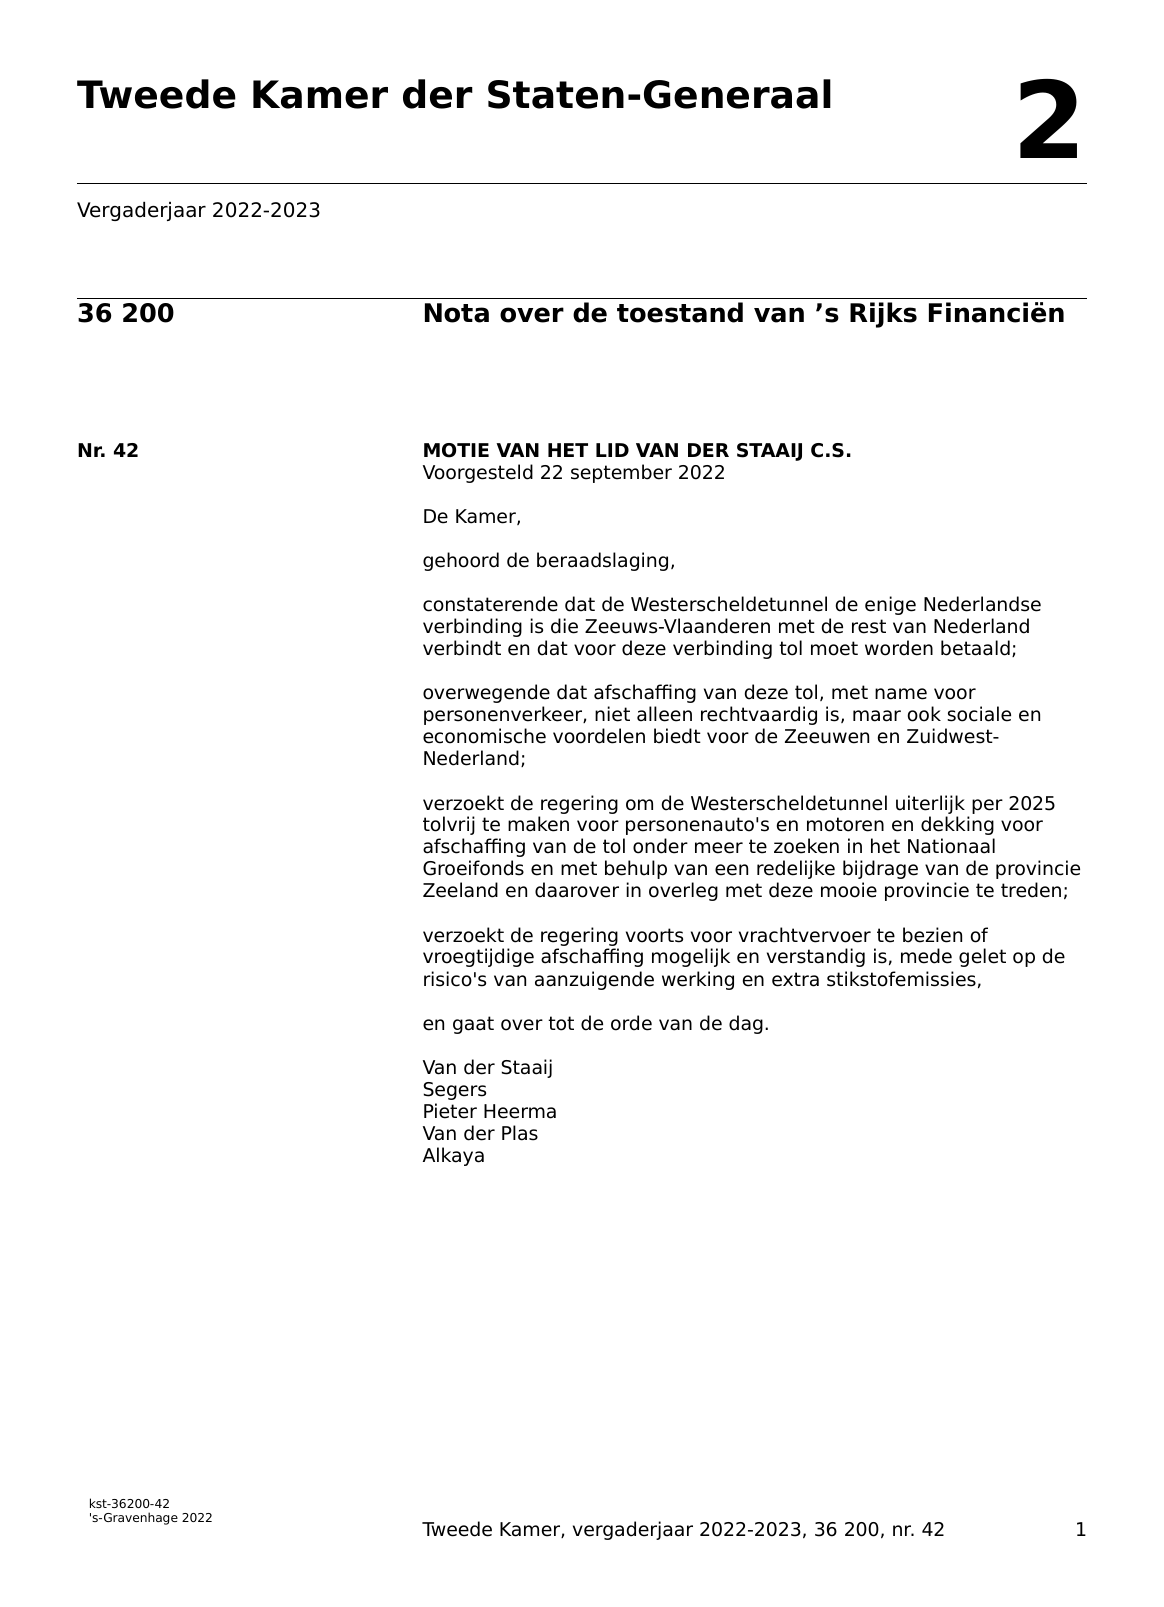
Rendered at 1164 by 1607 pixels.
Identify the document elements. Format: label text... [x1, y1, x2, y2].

subtitle Nr. 42 MOTIE VAN HET LID VAN DER STAAIJ C.S. [77, 440, 1087, 462]
text Segers [422, 1079, 1087, 1101]
text overwegende dat afschaffing van deze tol, met name voor personenverkeer, niet alleen rechtvaardig is, maar ook sociale en economische voordelen biedt voor de Zeeuwen en Zuidwest-Nederland; [422, 682, 1087, 770]
text constaterende dat de Westerscheldetunnel de enige Nederlandse verbinding is die Zeeuws-Vlaanderen met de rest van Nederland verbindt en dat voor deze verbinding tol moet worden betaald; [422, 594, 1087, 660]
table_header 2 [886, 59, 1087, 183]
text verzoekt de regering voorts voor vrachtvervoer te bezien of vroegtijdige afschaffing mogelijk en verstandig is, mede gelet op de risico's van aanzuigende werking en extra stikstofemissies, [422, 924, 1087, 990]
text De Kamer, [422, 506, 1087, 528]
text Voorgesteld 22 september 2022 [422, 462, 1087, 484]
text verzoekt de regering om de Westerscheldetunnel uiterlijk per 2025 tolvrij te maken voor personenauto's en motoren en dekking voor afschaffing van de tol onder meer te zoeken in het Nationaal Groeifonds en met behulp van een redelijke bijdrage van de provincie Zeeland en daarover in overleg met deze mooie provincie te treden; [422, 792, 1087, 902]
text en gaat over tot de orde van de dag. [422, 1013, 1087, 1034]
table_header Tweede Kamer der Staten-Generaal [77, 59, 886, 183]
text Alkaya [422, 1145, 1087, 1167]
text Van der Staaij [422, 1057, 1087, 1079]
subtitle 36 200 Nota over de toestand van ’s Rijks Financiën [77, 299, 1087, 329]
table_cell Vergaderjaar 2022-2023 [77, 184, 1087, 298]
text kst-36200-42 [88, 1497, 323, 1511]
text gehoord de beraadslaging, [422, 550, 1087, 572]
text 's-Gravenhage 2022 [88, 1511, 323, 1525]
text Van der Plas [422, 1123, 1087, 1145]
text Pieter Heerma [422, 1101, 1087, 1123]
